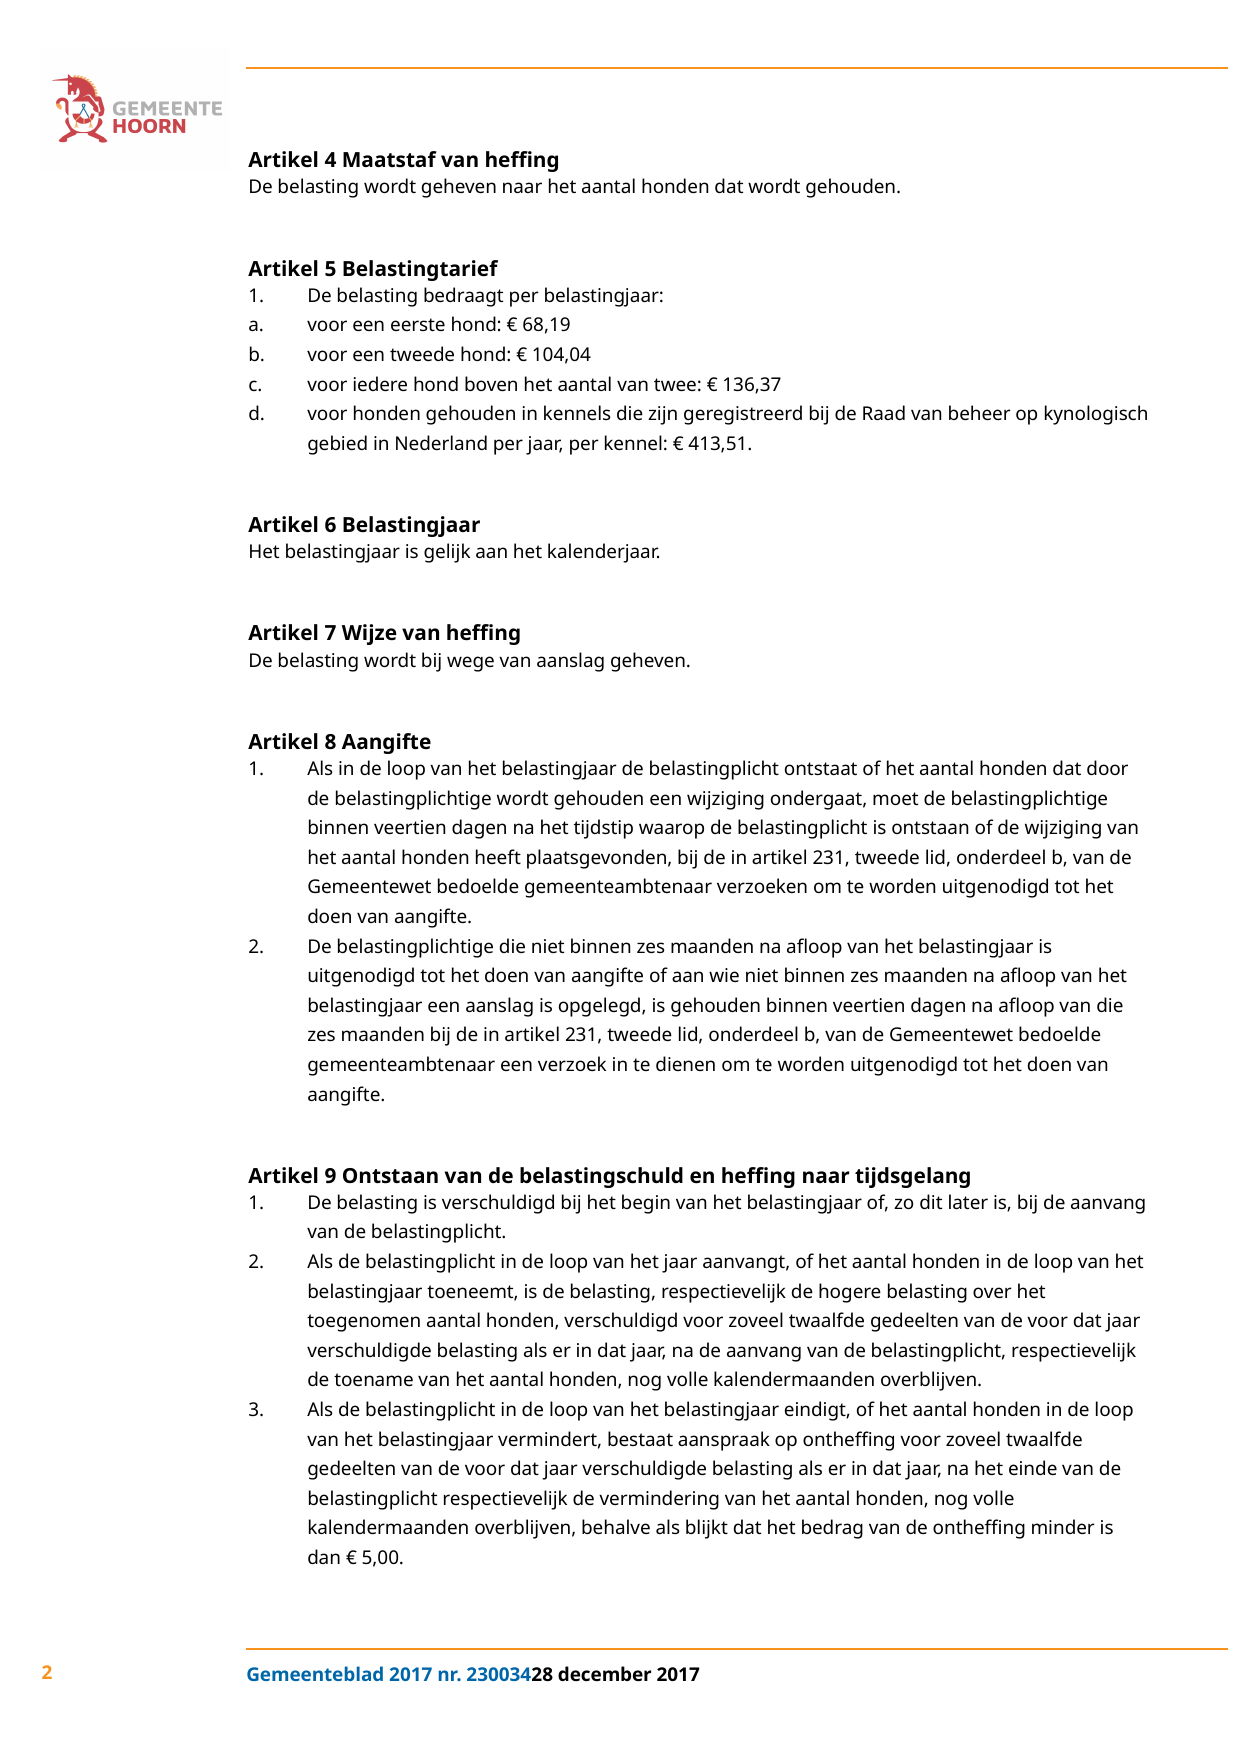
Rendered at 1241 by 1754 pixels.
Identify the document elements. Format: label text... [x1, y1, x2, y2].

list De belasting bedraagt per belastingjaar: [248, 282, 1152, 308]
text Artikel 6 Belastingjaar [248, 510, 1152, 538]
text De belasting wordt geheven naar het aantal honden dat wordt gehouden. [248, 174, 1152, 199]
text Artikel 4 Maatstaf van heffing [248, 145, 1152, 174]
text Artikel 9 Ontstaan van de belastingschuld en heffing naar tijdsgelang [248, 1161, 1152, 1189]
text Artikel 8 Aangifte [248, 727, 1152, 755]
picture [41, 47, 231, 172]
text De belasting wordt bij wege van aanslag geheven. [248, 647, 1152, 673]
text Artikel 7 Wijze van heffing [248, 618, 1152, 647]
list voor honden gehouden in kennels die zijn geregistreerd bij de Raad van beheer op kynologisch gebied in Nederland per jaar, per kennel: € 413,51. [248, 400, 1152, 456]
list Als de belastingplicht in de loop van het belastingjaar eindigt, of het aantal honden in de loop van het belastingjaar vermindert, bestaat aanspraak op ontheffing voor zoveel twaalfde gedeelten van de voor dat jaar verschuldigde belasting als er in dat jaar, na het einde van de belastingplicht respectievelijk de vermindering van het aantal honden, nog volle kalendermaanden overblijven, behalve als blijkt dat het bedrag van de ontheffing minder is dan € 5,00. [248, 1396, 1152, 1570]
text Artikel 5 Belastingtarief [248, 254, 1152, 282]
list De belastingplichtige die niet binnen zes maanden na afloop van het belastingjaar is uitgenodigd tot het doen van aangifte of aan wie niet binnen zes maanden na afloop van het belastingjaar een aanslag is opgelegd, is gehouden binnen veertien dagen na afloop van die zes maanden bij de in artikel 231, tweede lid, onderdeel b, van de Gemeentewet bedoelde gemeenteambtenaar een verzoek in te dienen om te worden uitgenodigd tot het doen van aangifte. [248, 933, 1152, 1106]
list voor een eerste hond: € 68,19 [248, 312, 1152, 337]
list Als de belastingplicht in de loop van het jaar aanvangt, of het aantal honden in de loop van het belastingjaar toeneemt, is de belasting, respectievelijk de hogere belasting over het toegenomen aantal honden, verschuldigd voor zoveel twaalfde gedeelten van de voor dat jaar verschuldigde belasting als er in dat jaar, na de aanvang van de belastingplicht, respectievelijk de toename van het aantal honden, nog volle kalendermaanden overblijven. [248, 1248, 1152, 1392]
list voor iedere hond boven het aantal van twee: € 136,37 [248, 371, 1152, 397]
list voor een tweede hond: € 104,04 [248, 341, 1152, 367]
list Als in de loop van het belastingjaar de belastingplicht ontstaat of het aantal honden dat door de belastingplichtige wordt gehouden een wijziging ondergaat, moet de belastingplichtige binnen veertien dagen na het tijdstip waarop de belastingplicht is ontstaan of de wijziging van het aantal honden heeft plaatsgevonden, bij de in artikel 231, tweede lid, onderdeel b, van de Gemeentewet bedoelde gemeenteambtenaar verzoeken om te worden uitgenodigd tot het doen van aangifte. [248, 755, 1152, 929]
list De belasting is verschuldigd bij het begin van het belastingjaar of, zo dit later is, bij de aanvang van de belastingplicht. [248, 1189, 1152, 1244]
text Het belastingjaar is gelijk aan het kalenderjaar. [248, 538, 1152, 564]
